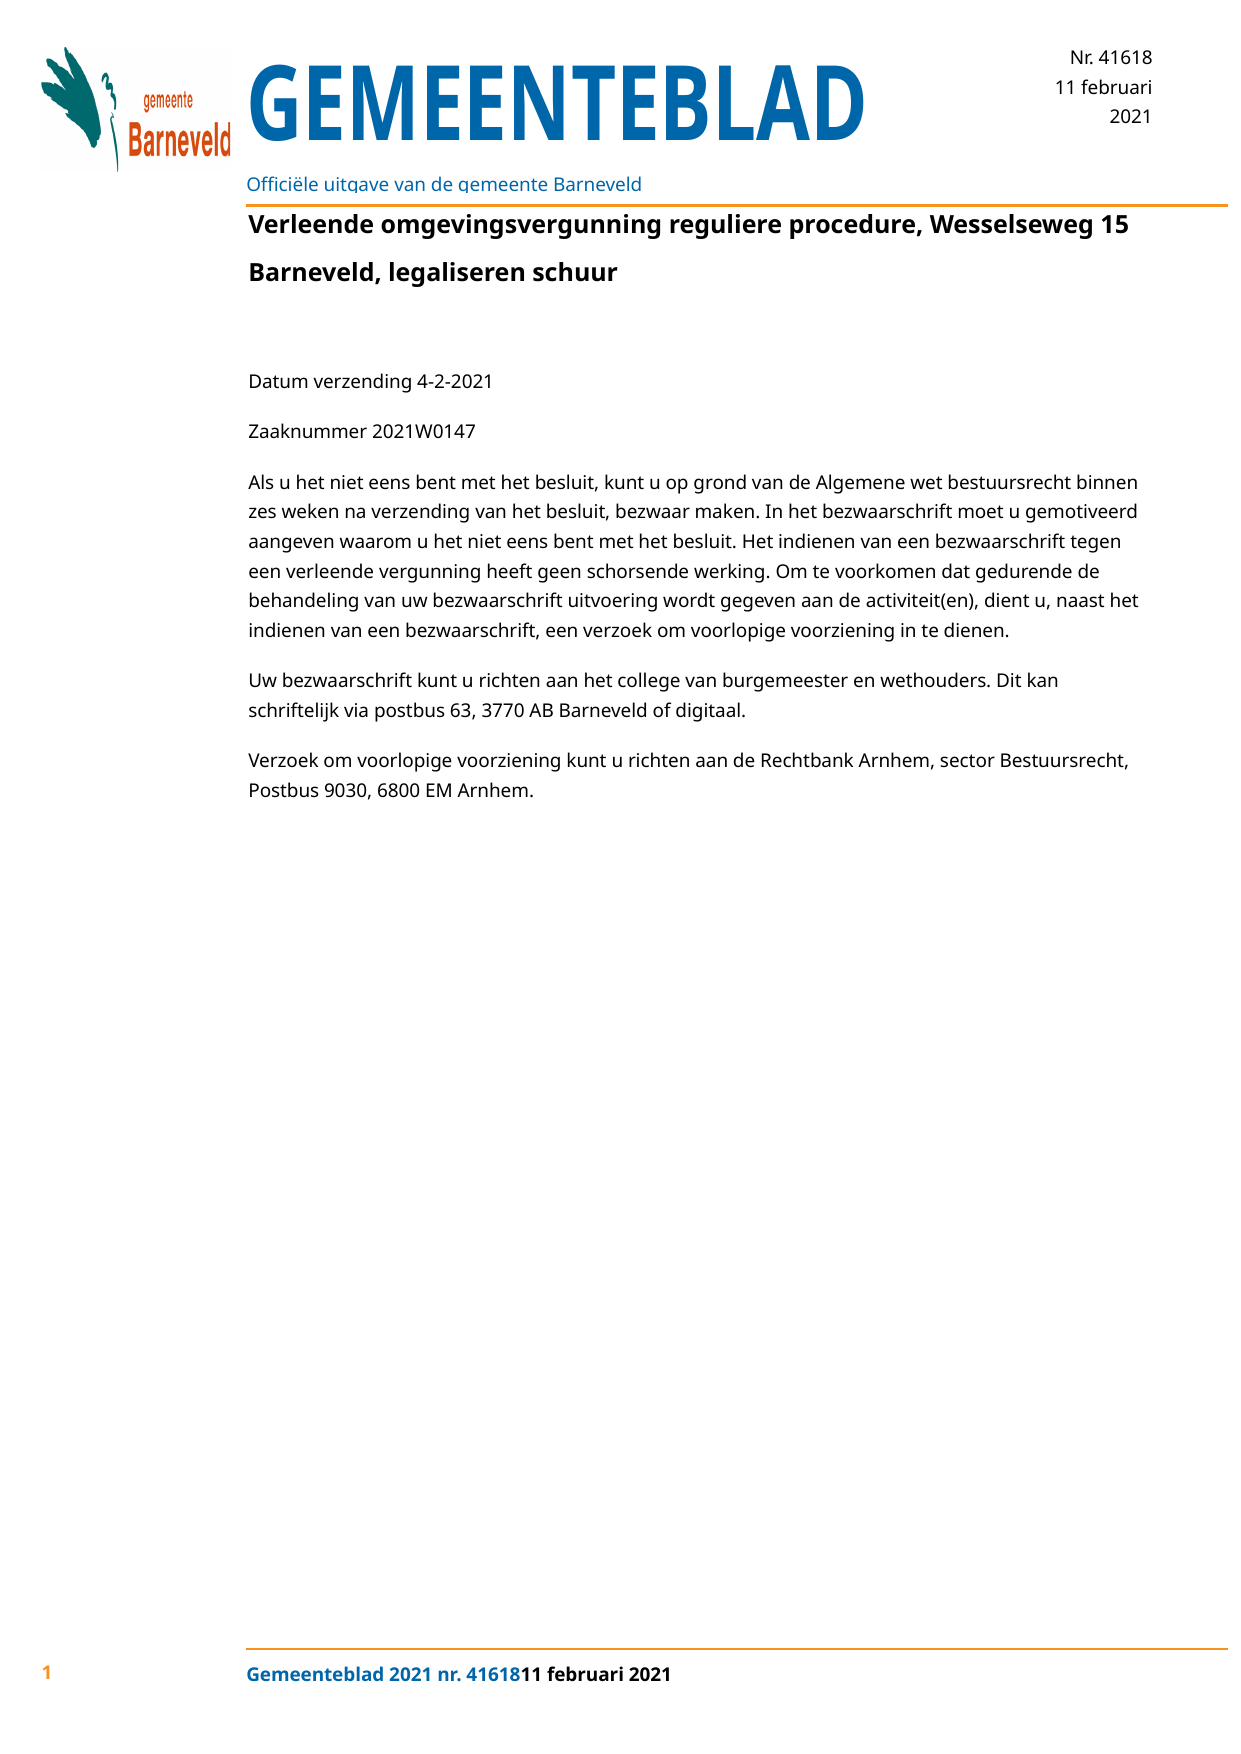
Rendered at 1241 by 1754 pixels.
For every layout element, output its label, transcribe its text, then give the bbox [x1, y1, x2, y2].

text Verleende omgevingsvergunning reguliere procedure, Wesselseweg 15 Barneveld, legaliseren schuur [248, 207, 1152, 288]
text Zaaknummer 2021W0147 [248, 419, 1152, 444]
picture [41, 47, 231, 172]
text Datum verzending 4-2-2021 [248, 368, 1152, 394]
text Verzoek om voorlopige voorziening kunt u richten aan de Rechtbank Arnhem, sector Bestuursrecht, Postbus 9030, 6800 EM Arnhem. [248, 747, 1152, 803]
text Uw bezwaarschrift kunt u richten aan het college van burgemeester en wethouders. Dit kan schriftelijk via postbus 63, 3770 AB Barneveld of digitaal. [248, 667, 1152, 723]
text Als u het niet eens bent met het besluit, kunt u op grond van de Algemene wet bestuursrecht binnen zes weken na verzending van het besluit, bezwaar maken. In het bezwaarschrift moet u gemotiveerd aangeven waarom u het niet eens bent met het besluit. Het indienen van een bezwaarschrift tegen een verleende vergunning heeft geen schorsende werking. Om te voorkomen dat gedurende de behandeling van uw bezwaarschrift uitvoering wordt gegeven aan de activiteit(en), dient u, naast het indienen van een bezwaarschrift, een verzoek om voorlopige voorziening in te dienen. [248, 469, 1152, 643]
